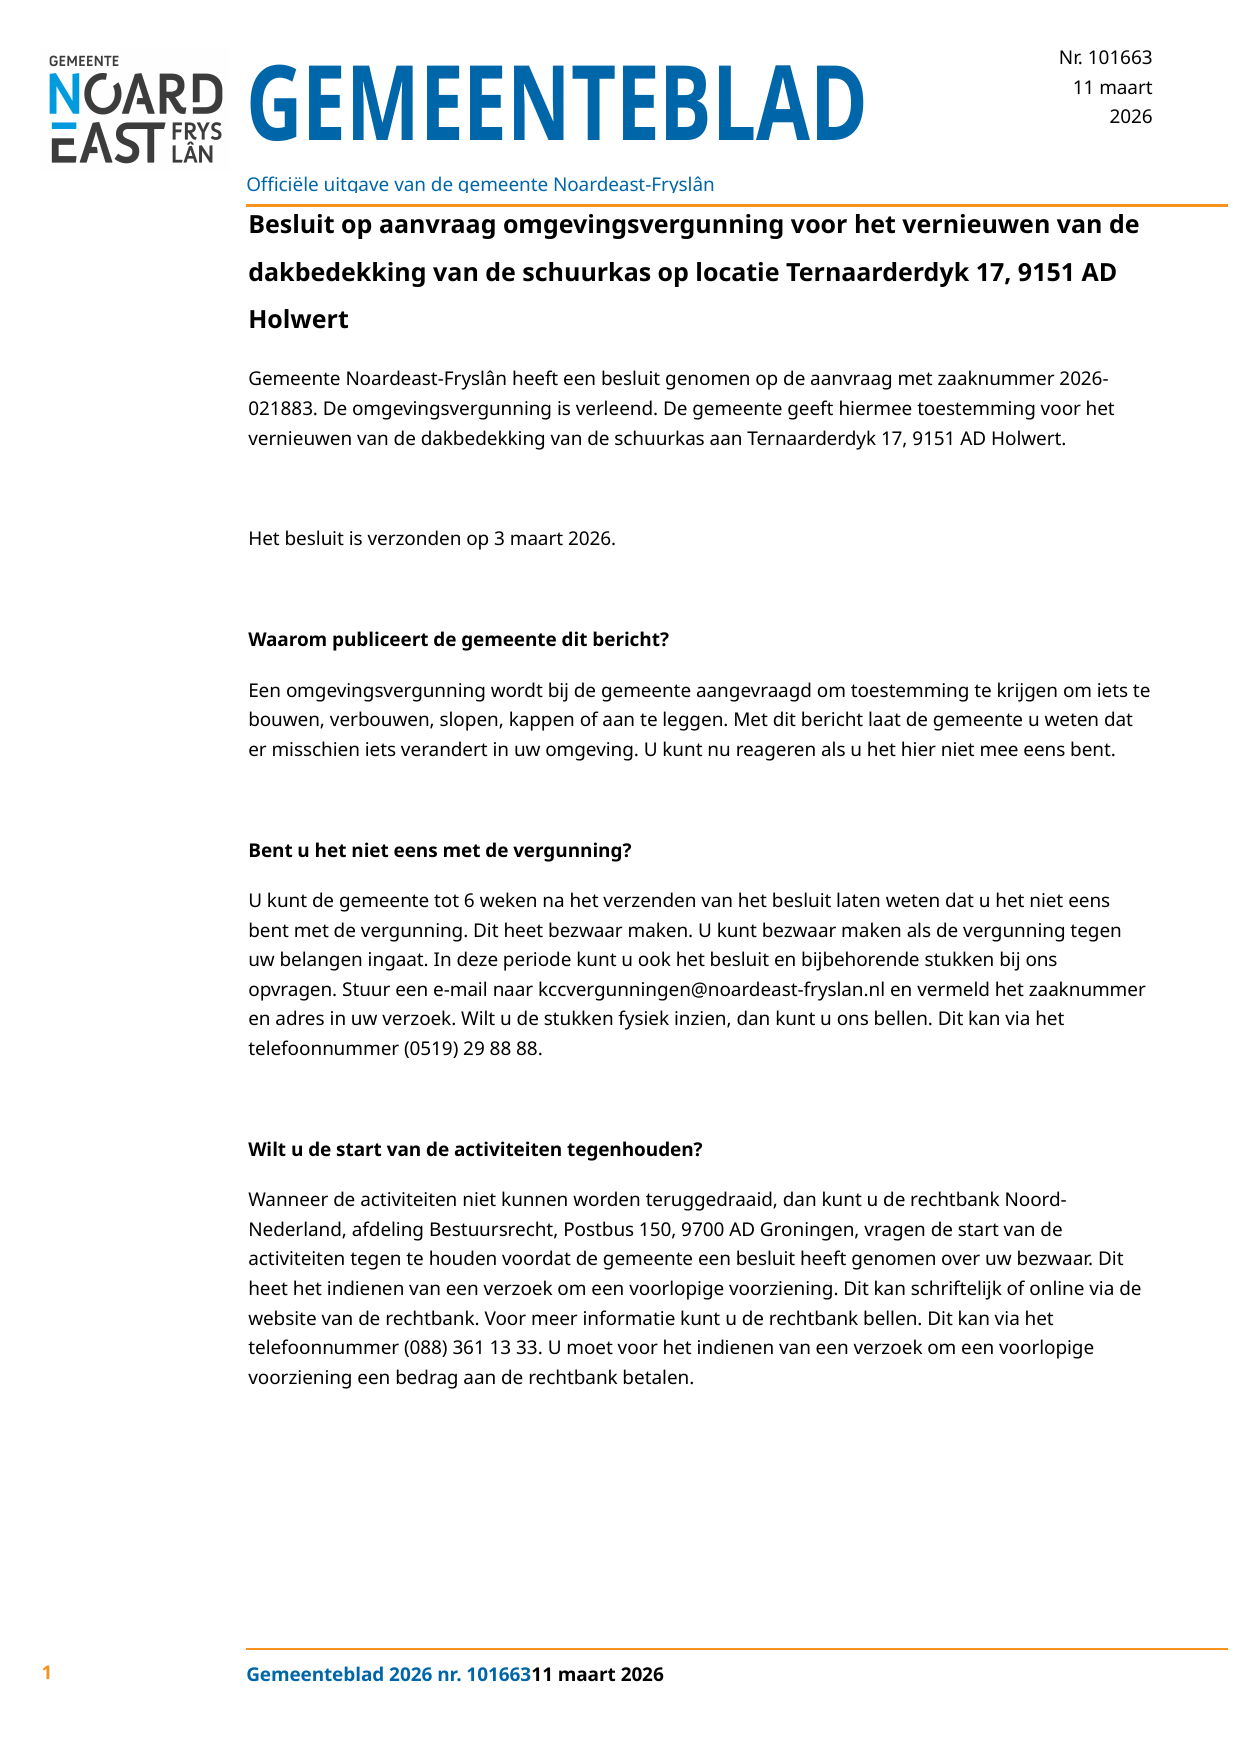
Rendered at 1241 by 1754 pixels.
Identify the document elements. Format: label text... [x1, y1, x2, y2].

text Een omgevingsvergunning wordt bij de gemeente aangevraagd om toestemming te krijgen om iets te bouwen, verbouwen, slopen, kappen of aan te leggen. Met dit bericht laat de gemeente u weten dat er misschien iets verandert in uw omgeving. U kunt nu reageren als u het hier niet mee eens bent. [248, 677, 1152, 762]
text Bent u het niet eens met de vergunning? [248, 837, 1152, 862]
text Wanneer de activiteiten niet kunnen worden teruggedraaid, dan kunt u de rechtbank Noord-Nederland, afdeling Bestuursrecht, Postbus 150, 9700 AD Groningen, vragen de start van de activiteiten tegen te houden voordat de gemeente een besluit heeft genomen over uw bezwaar. Dit heet het indienen van een verzoek om een voorlopige voorziening. Dit kan schriftelijk of online via de website van de rechtbank. Voor meer informatie kunt u de rechtbank bellen. Dit kan via het telefoonnummer (088) 361 13 33. U moet voor het indienen van een verzoek om een voorlopige voorziening een bedrag aan de rechtbank betalen. [248, 1186, 1152, 1389]
text Waarom publiceert de gemeente dit bericht? [248, 626, 1152, 652]
picture [41, 47, 231, 172]
text Gemeente Noardeast-Fryslân heeft een besluit genomen op de aanvraag met zaaknummer 2026-021883. De omgevingsvergunning is verleend. De gemeente geeft hiermee toestemming voor het vernieuwen van de dakbedekking van de schuurkas aan Ternaarderdyk 17, 9151 AD Holwert. [248, 366, 1152, 450]
text U kunt de gemeente tot 6 weken na het verzenden van het besluit laten weten dat u het niet eens bent met de vergunning. Dit heet bezwaar maken. U kunt bezwaar maken als de vergunning tegen uw belangen ingaat. In deze periode kunt u ook het besluit en bijbehorende stukken bij ons opvragen. Stuur een e-mail naar kccvergunningen@noardeast-fryslan.nl en vermeld het zaaknummer en adres in uw verzoek. Wilt u de stukken fysiek inzien, dan kunt u ons bellen. Dit kan via het telefoonnummer (0519) 29 88 88. [248, 887, 1152, 1061]
text Besluit op aanvraag omgevingsvergunning voor het vernieuwen van de dakbedekking van de schuurkas op locatie Ternaarderdyk 17, 9151 AD Holwert [248, 207, 1152, 336]
text Wilt u de start van de activiteiten tegenhouden? [248, 1136, 1152, 1162]
text Het besluit is verzonden op 3 maart 2026. [248, 526, 1152, 551]
